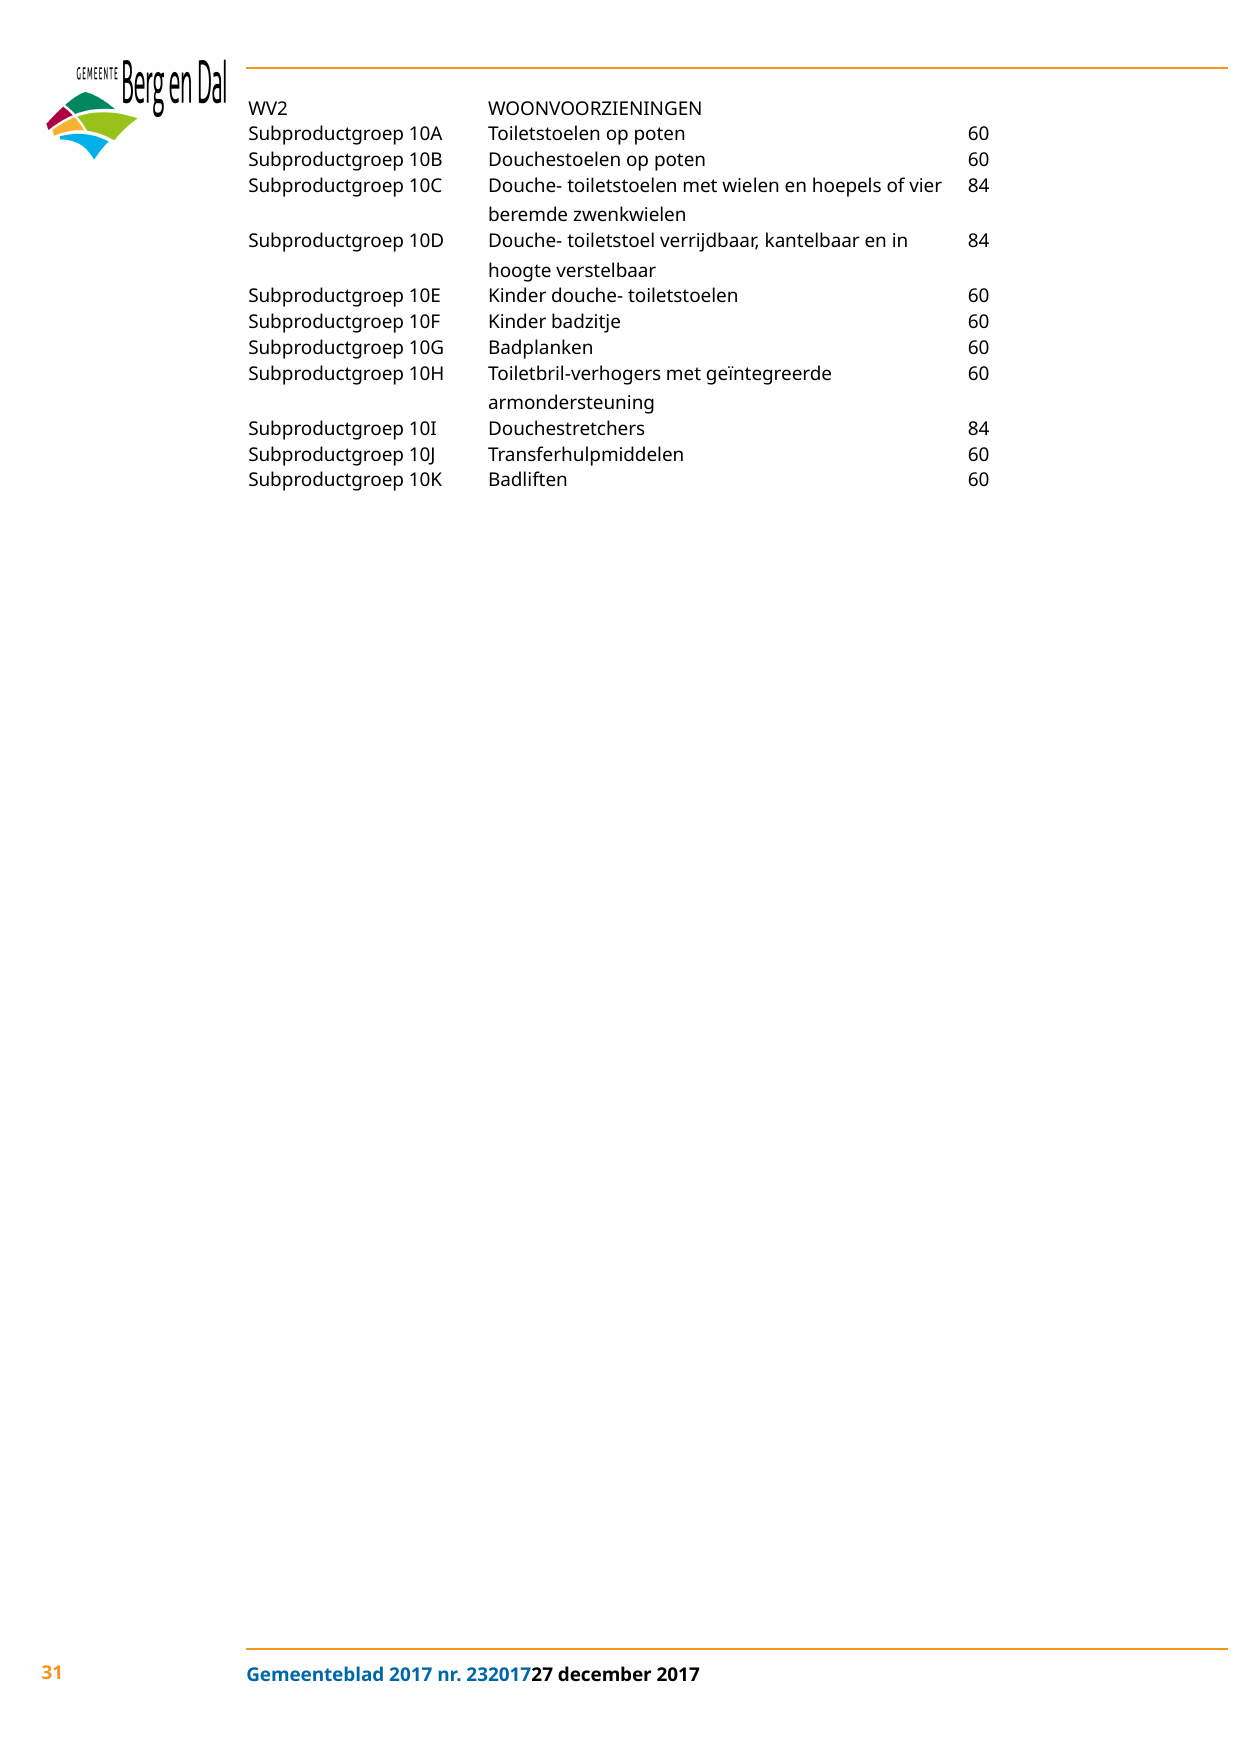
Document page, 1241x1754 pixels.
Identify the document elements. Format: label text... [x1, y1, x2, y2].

table_cell Toiletbril-verhogers met geïntegreerde armondersteuning [488, 360, 968, 415]
table_cell WOONVOORZIENINGEN [488, 95, 968, 121]
table_cell Douche- toiletstoelen met wielen en hoepels of vier beremde zwenkwielen [488, 172, 968, 227]
table_cell Kinder badzitje [488, 308, 968, 334]
table_cell Badliften [488, 467, 968, 492]
table_cell Subproductgroep 10G [248, 334, 488, 360]
table_cell Subproductgroep 10H [248, 360, 488, 415]
table_cell Douchestretchers [488, 415, 968, 441]
table_cell Subproductgroep 10K [248, 467, 488, 492]
table_cell Subproductgroep 10I [248, 415, 488, 441]
table_cell 60 [968, 146, 1152, 172]
table_cell Subproductgroep 10E [248, 283, 488, 308]
table_cell 60 [968, 283, 1152, 308]
table_cell Badplanken [488, 334, 968, 360]
table_cell Subproductgroep 10F [248, 308, 488, 334]
table_cell Subproductgroep 10D [248, 227, 488, 283]
table_cell Toiletstoelen op poten [488, 121, 968, 146]
table_cell 60 [968, 121, 1152, 146]
table_cell WV2 [248, 95, 488, 121]
table_cell Subproductgroep 10C [248, 172, 488, 227]
table_cell 60 [968, 308, 1152, 334]
table_cell 60 [968, 334, 1152, 360]
table_cell Transferhulpmiddelen [488, 441, 968, 467]
table_cell 84 [968, 172, 1152, 227]
table_cell Subproductgroep 10J [248, 441, 488, 467]
table_cell [968, 95, 1152, 121]
table_cell Kinder douche- toiletstoelen [488, 283, 968, 308]
table_cell 84 [968, 415, 1152, 441]
table_cell 60 [968, 360, 1152, 415]
table_cell Douche- toiletstoel verrijdbaar, kantelbaar en in hoogte verstelbaar [488, 227, 968, 283]
table_cell 84 [968, 227, 1152, 283]
table_cell Douchestoelen op poten [488, 146, 968, 172]
picture [41, 47, 231, 172]
table_cell 60 [968, 441, 1152, 467]
table_cell Subproductgroep 10A [248, 121, 488, 146]
table_cell Subproductgroep 10B [248, 146, 488, 172]
table_cell 60 [968, 467, 1152, 492]
